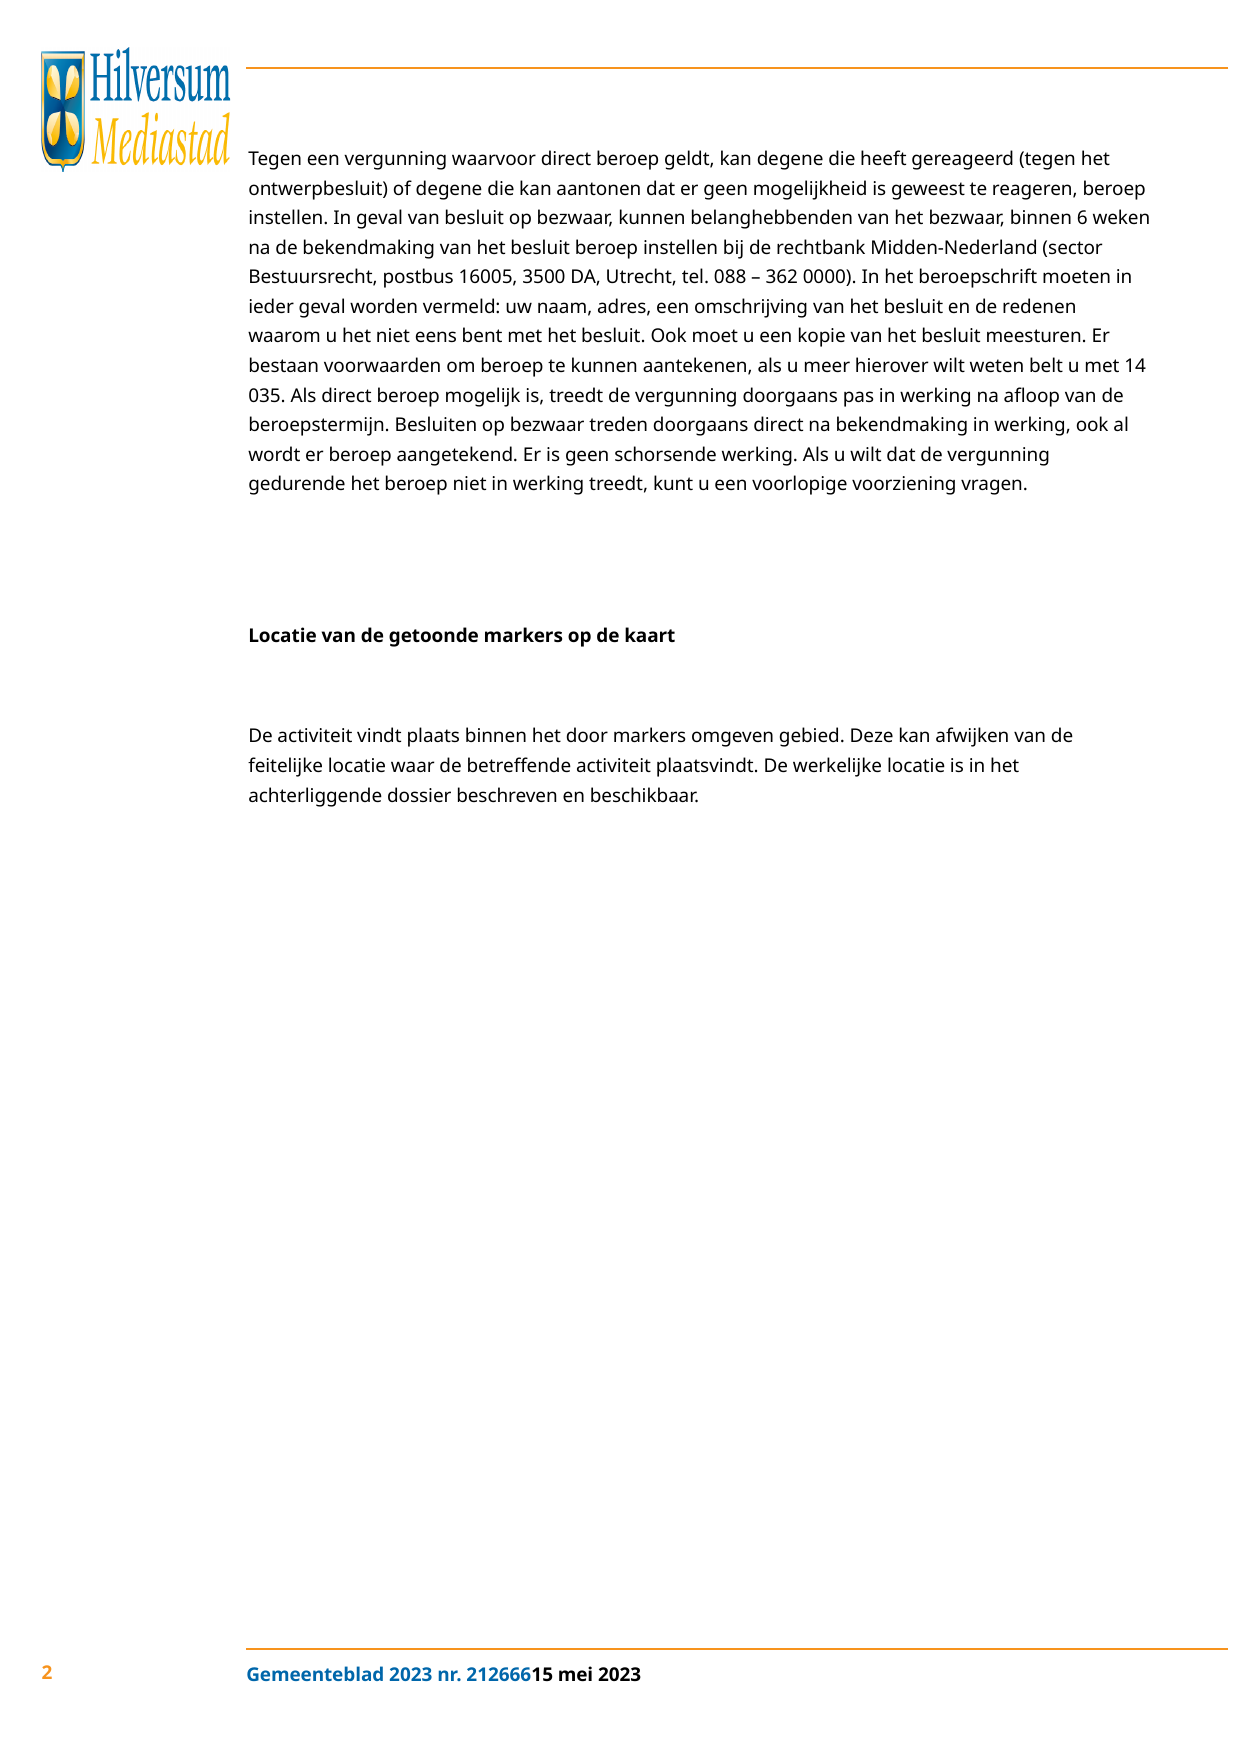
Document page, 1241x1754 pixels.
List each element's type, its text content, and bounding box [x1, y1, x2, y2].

text De activiteit vindt plaats binnen het door markers omgeven gebied. Deze kan afwijken van de feitelijke locatie waar de betreffende activiteit plaatsvindt. De werkelijke locatie is in het achterliggende dossier beschreven en beschikbaar. [248, 723, 1152, 808]
text Locatie van de getoonde markers op de kaart [248, 622, 1152, 648]
text Tegen een vergunning waarvoor direct beroep geldt, kan degene die heeft gereageerd (tegen het ontwerpbesluit) of degene die kan aantonen dat er geen mogelijkheid is geweest te reageren, beroep instellen. In geval van besluit op bezwaar, kunnen belanghebbenden van het bezwaar, binnen 6 weken na de bekendmaking van het besluit beroep instellen bij de rechtbank Midden-Nederland (sector Bestuursrecht, postbus 16005, 3500 DA, Utrecht, tel. 088 – 362 0000). In het beroepschrift moeten in ieder geval worden vermeld: uw naam, adres, een omschrijving van het besluit en de redenen waarom u het niet eens bent met het besluit. Ook moet u een kopie van het besluit meesturen. Er bestaan voorwaarden om beroep te kunnen aantekenen, als u meer hierover wilt weten belt u met 14 035. Als direct beroep mogelijk is, treedt de vergunning doorgaans pas in werking na afloop van de beroepstermijn. Besluiten op bezwaar treden doorgaans direct na bekendmaking in werking, ook al wordt er beroep aangetekend. Er is geen schorsende werking. Als u wilt dat de vergunning gedurende het beroep niet in werking treedt, kunt u een voorlopige voorziening vragen. [248, 145, 1152, 496]
picture [41, 47, 231, 172]
